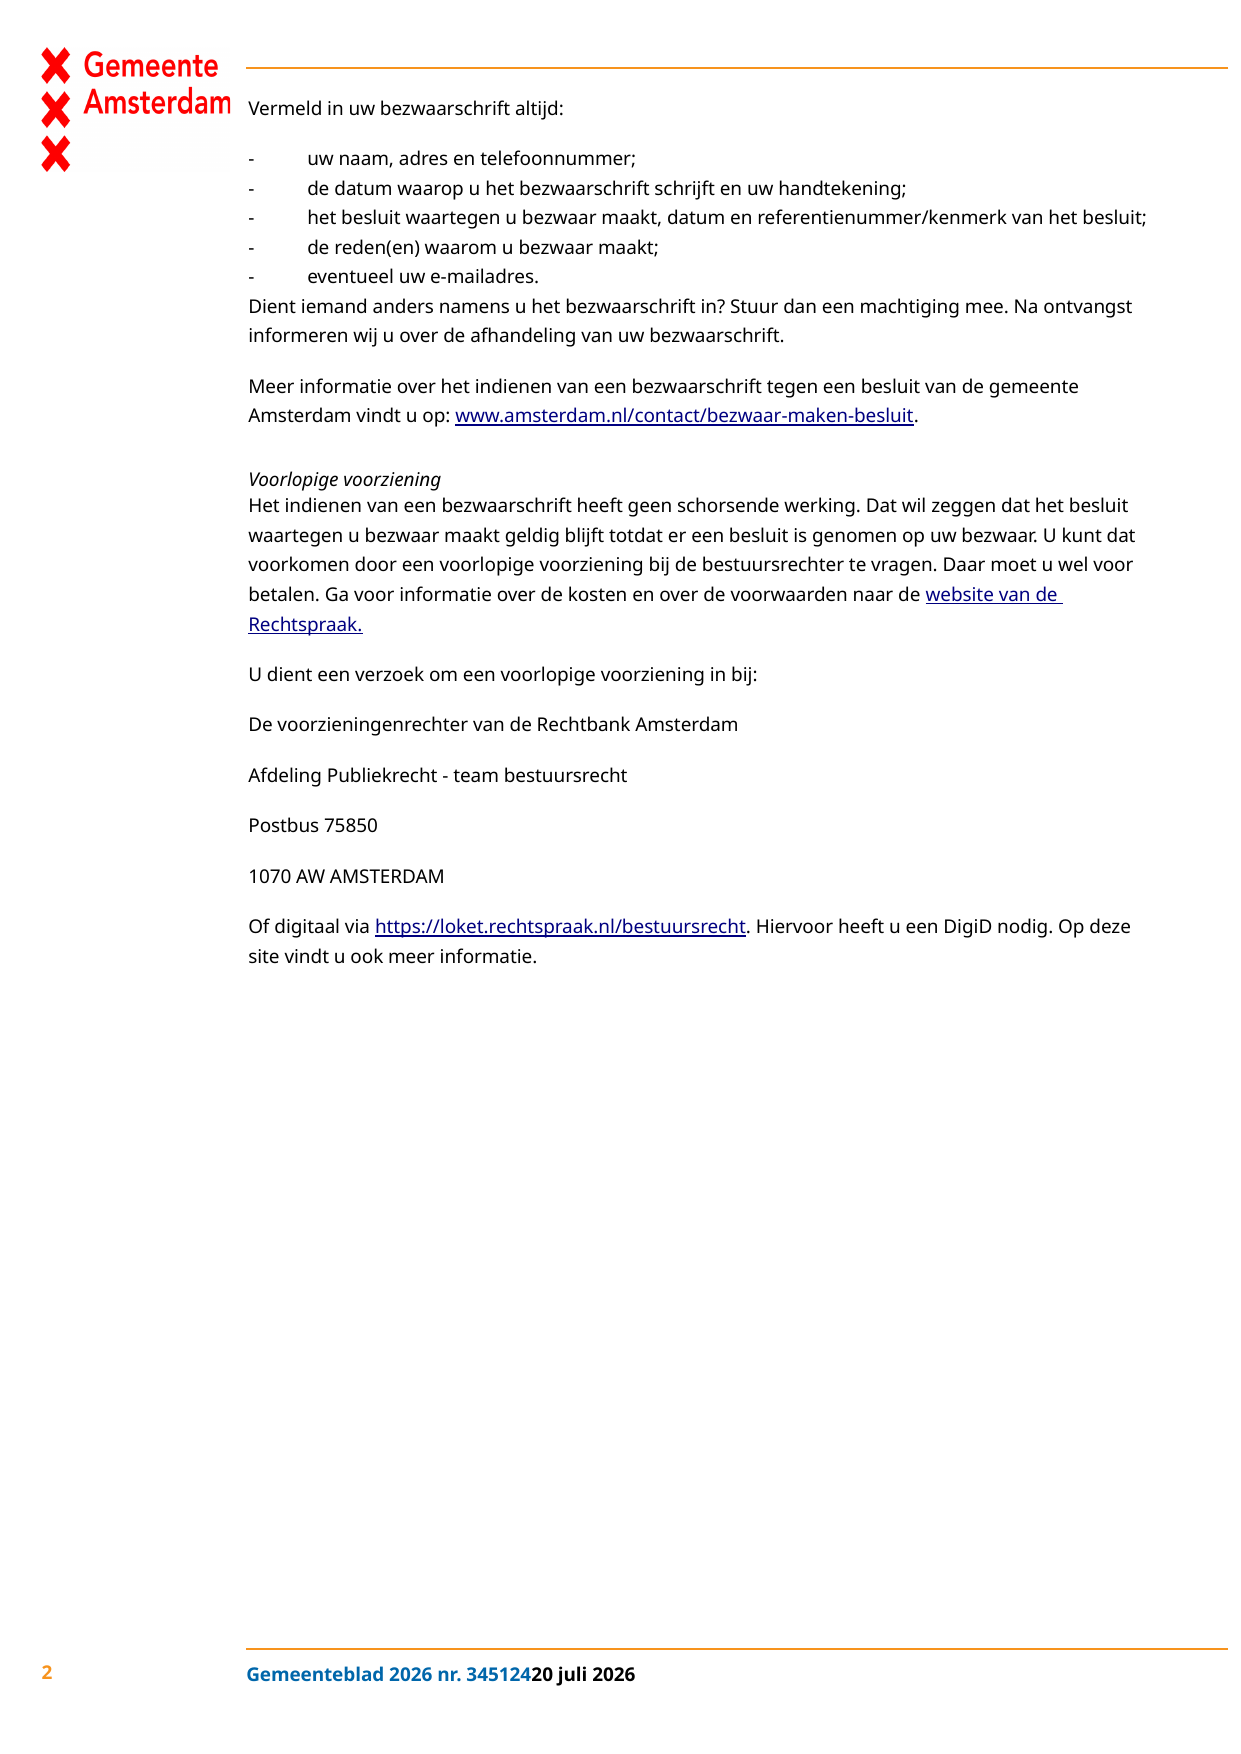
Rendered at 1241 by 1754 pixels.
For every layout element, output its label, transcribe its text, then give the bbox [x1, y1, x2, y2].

text De voorzieningenrechter van de Rechtbank Amsterdam [248, 712, 1152, 737]
text Afdeling Publiekrecht - team bestuursrecht [248, 762, 1152, 788]
picture [41, 47, 231, 172]
text Of digitaal via https://loket.rechtspraak.nl/bestuursrecht. Hiervoor heeft u een DigiD nodig. Op deze site vindt u ook meer informatie. [248, 913, 1152, 968]
text 1070 AW AMSTERDAM [248, 863, 1152, 888]
list uw naam, adres en telefoonnummer; [248, 145, 1152, 171]
list het besluit waartegen u bezwaar maakt, datum en referentienummer/kenmerk van het besluit; [248, 204, 1152, 230]
list de datum waarop u het bezwaarschrift schrijft en uw handtekening; [248, 175, 1152, 201]
list eventueel uw e-mailadres. [248, 263, 1152, 289]
list de reden(en) waarom u bezwaar maakt; [248, 234, 1152, 260]
text Postbus 75850 [248, 812, 1152, 838]
text Voorlopige voorziening [248, 467, 1152, 492]
text Het indienen van een bezwaarschrift heeft geen schorsende werking. Dat wil zeggen dat het besluit waartegen u bezwaar maakt geldig blijft totdat er een besluit is genomen op uw bezwaar. U kunt dat voorkomen door een voorlopige voorziening bij de bestuursrechter te vragen. Daar moet u wel voor betalen. Ga voor informatie over de kosten en over de voorwaarden naar de website van de Rechtspraak. [248, 492, 1152, 636]
text U dient een verzoek om een voorlopige voorziening in bij: [248, 661, 1152, 687]
text Vermeld in uw bezwaarschrift altijd: [248, 95, 1152, 121]
text Dient iemand anders namens u het bezwaarschrift in? Stuur dan een machtiging mee. Na ontvangst informeren wij u over de afhandeling van uw bezwaarschrift. [248, 293, 1152, 348]
text Meer informatie over het indienen van een bezwaarschrift tegen een besluit van de gemeente Amsterdam vindt u op: www.amsterdam.nl/contact/bezwaar-maken-besluit. [248, 373, 1152, 428]
